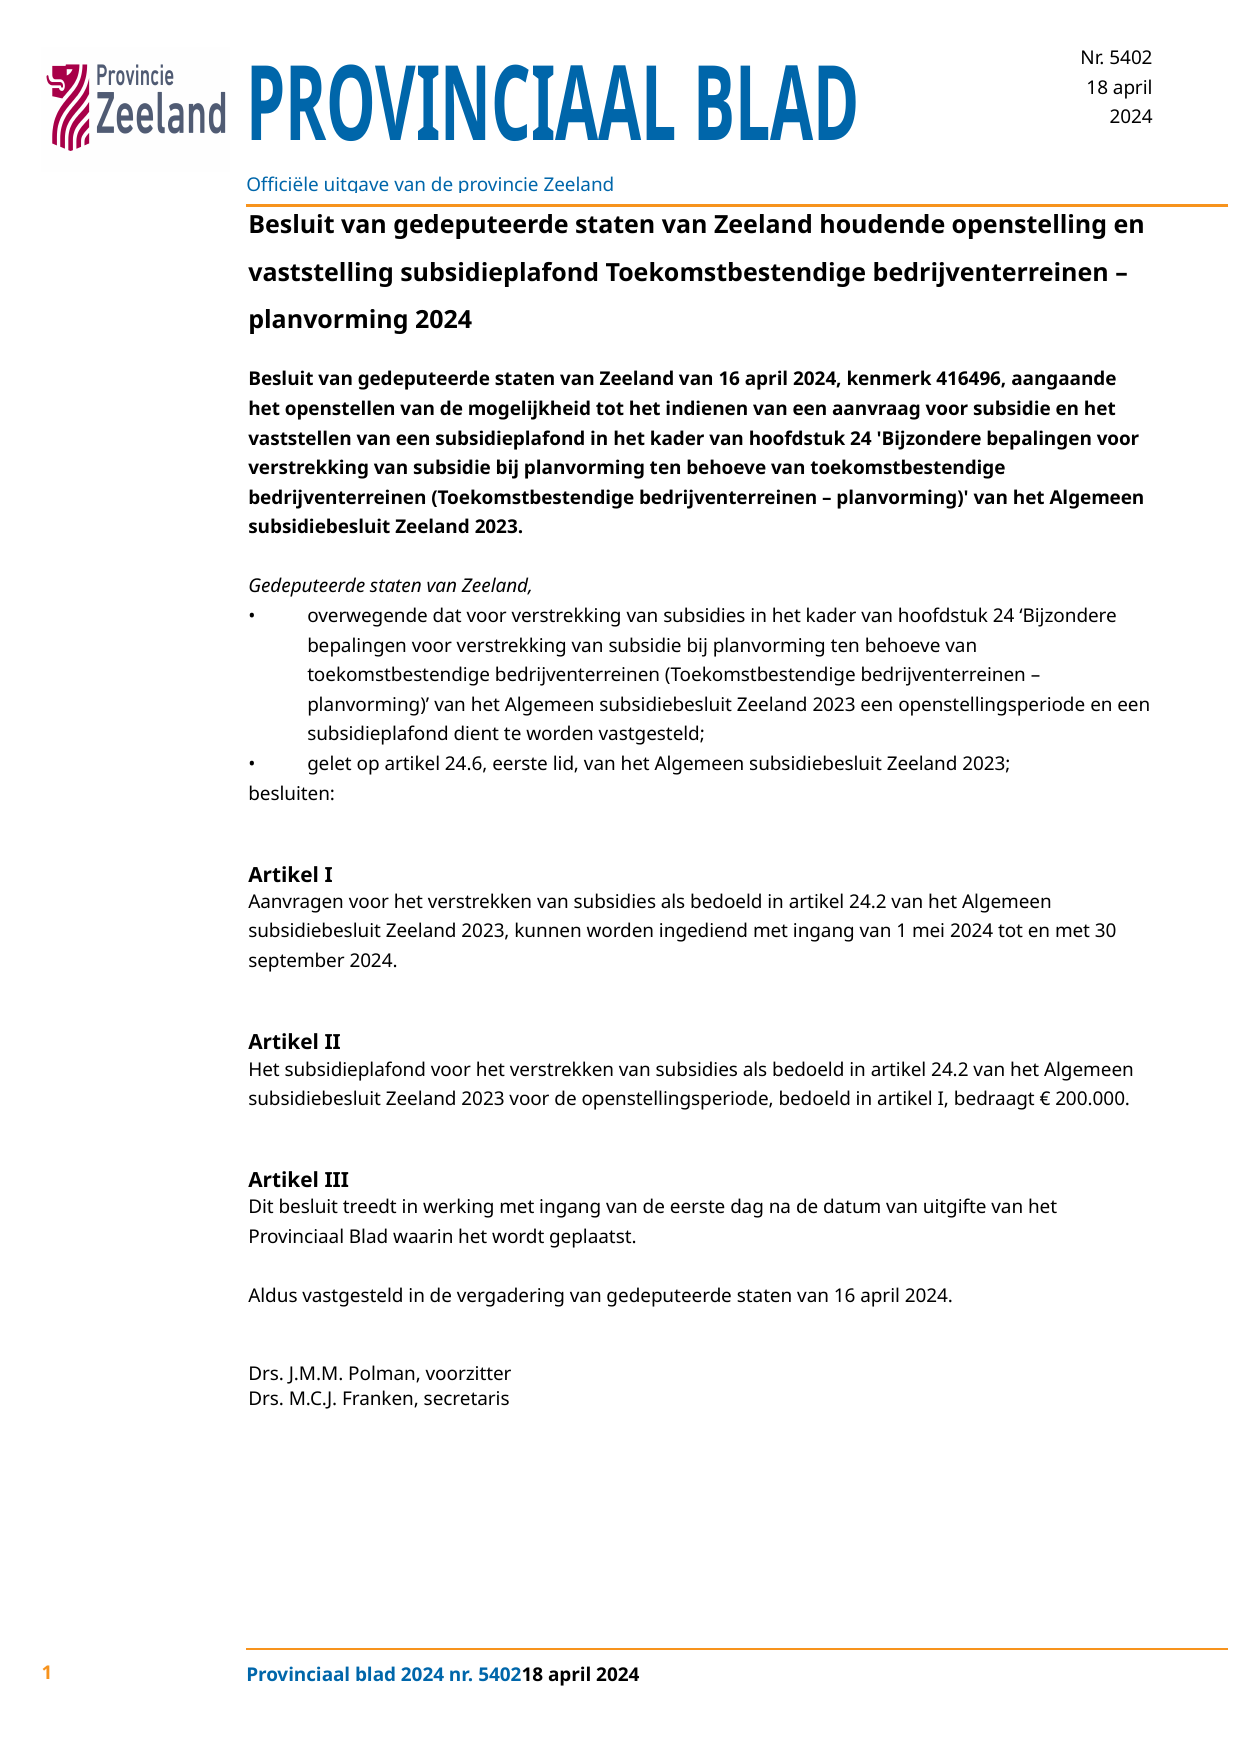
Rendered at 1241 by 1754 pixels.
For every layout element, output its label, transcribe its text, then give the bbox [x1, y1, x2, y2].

text Gedeputeerde staten van Zeeland, [248, 573, 1152, 598]
text Besluit van gedeputeerde staten van Zeeland van 16 april 2024, kenmerk 416496, aangaande het openstellen van de mogelijkheid tot het indienen van een aanvraag voor subsidie en het vaststellen van een subsidieplafond in het kader van hoofdstuk 24 'Bijzondere bepalingen voor verstrekking van subsidie bij planvorming ten behoeve van toekomstbestendige bedrijventerreinen (Toekomstbestendige bedrijventerreinen – planvorming)' van het Algemeen subsidiebesluit Zeeland 2023. [248, 366, 1152, 539]
text Drs. J.M.M. Polman, voorzitter [248, 1360, 1152, 1385]
list gelet op artikel 24.6, eerste lid, van het Algemeen subsidiebesluit Zeeland 2023; [248, 750, 1152, 776]
list overwegende dat voor verstrekking van subsidies in het kader van hoofdstuk 24 ‘Bijzondere bepalingen voor verstrekking van subsidie bij planvorming ten behoeve van toekomstbestendige bedrijventerreinen (Toekomstbestendige bedrijventerreinen – planvorming)’ van het Algemeen subsidiebesluit Zeeland 2023 een openstellingsperiode en een subsidieplafond dient te worden vastgesteld; [248, 602, 1152, 746]
text Drs. M.C.J. Franken, secretaris [248, 1385, 1152, 1411]
text Dit besluit treedt in werking met ingang van de eerste dag na de datum van uitgifte van het Provinciaal Blad waarin het wordt geplaatst. [248, 1194, 1152, 1249]
text Aanvragen voor het verstrekken van subsidies als bedoeld in artikel 24.2 van het Algemeen subsidiebesluit Zeeland 2023, kunnen worden ingediend met ingang van 1 mei 2024 tot en met 30 september 2024. [248, 888, 1152, 973]
picture [41, 47, 231, 172]
text Het subsidieplafond voor het verstrekken van subsidies als bedoeld in artikel 24.2 van het Algemeen subsidiebesluit Zeeland 2023 voor de openstellingsperiode, bedoeld in artikel I, bedraagt € 200.000. [248, 1056, 1152, 1111]
text Aldus vastgesteld in de vergadering van gedeputeerde staten van 16 april 2024. [248, 1282, 1152, 1308]
text besluiten: [248, 780, 1152, 805]
text Besluit van gedeputeerde staten van Zeeland houdende openstelling en vaststelling subsidieplafond Toekomstbestendige bedrijventerreinen – planvorming 2024 [248, 207, 1152, 336]
text Artikel I [248, 860, 1152, 888]
text Artikel III [248, 1165, 1152, 1194]
text Artikel II [248, 1027, 1152, 1056]
